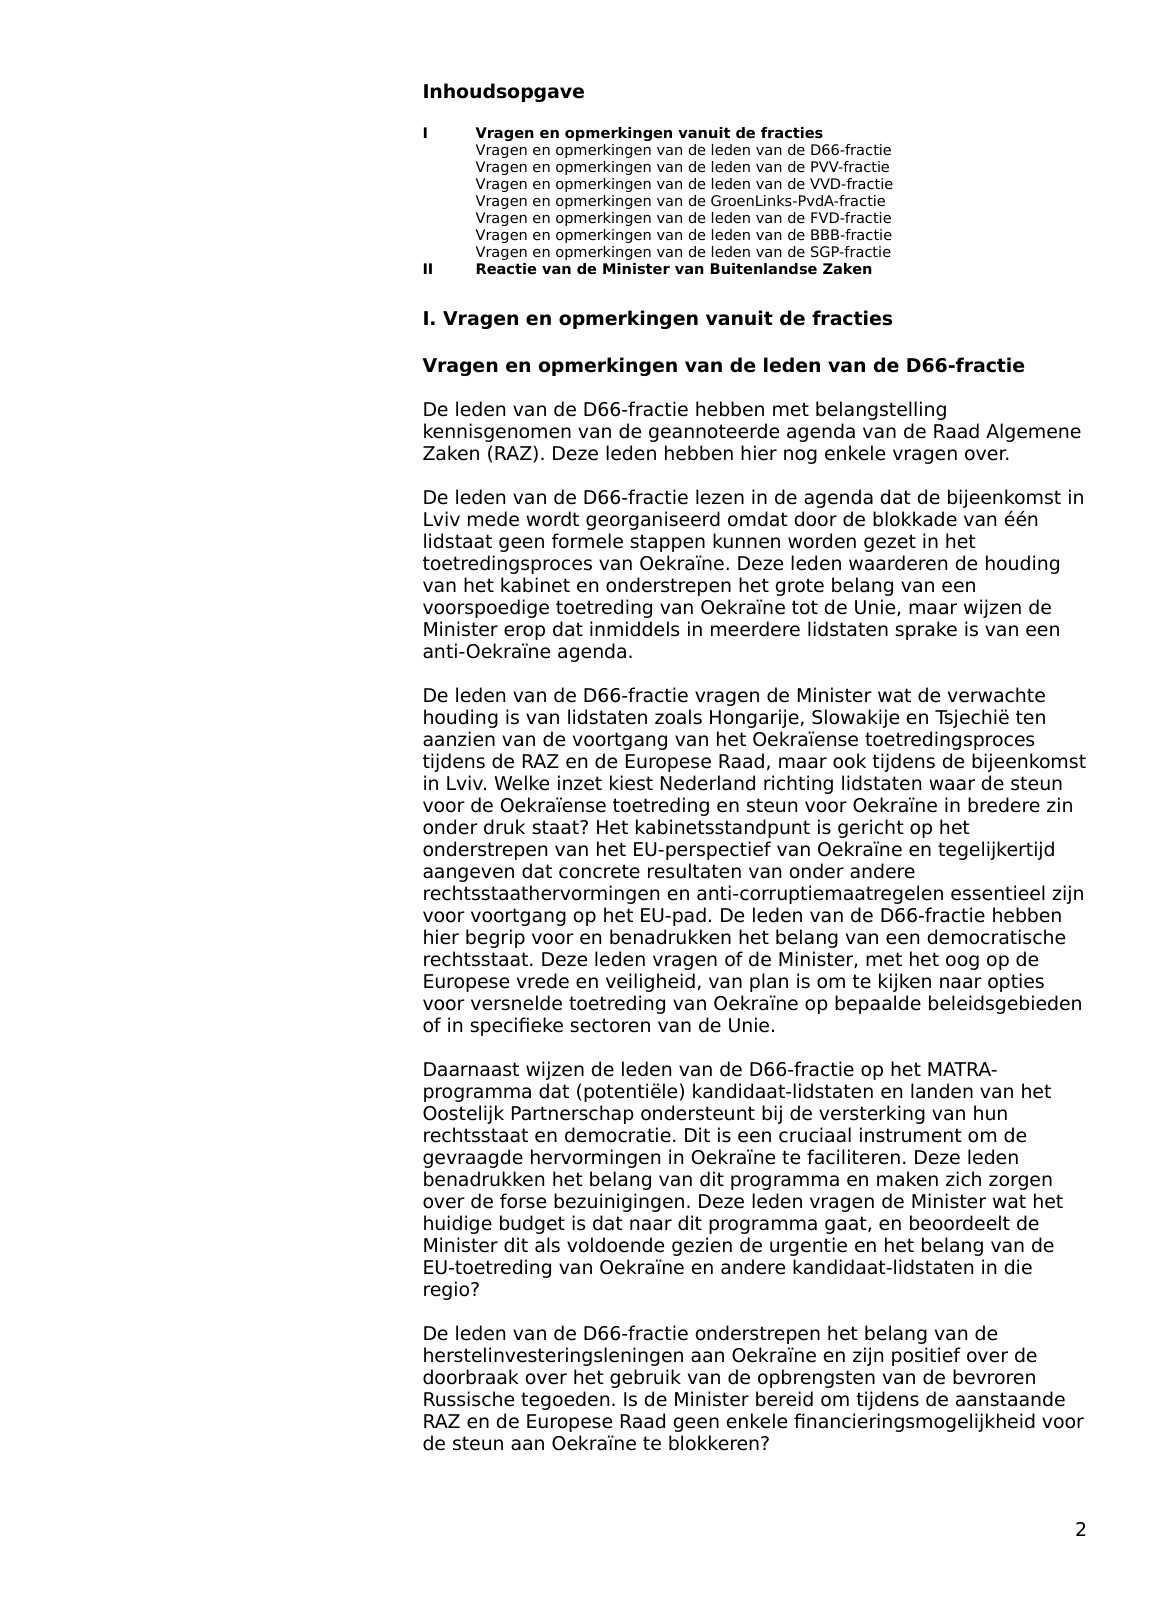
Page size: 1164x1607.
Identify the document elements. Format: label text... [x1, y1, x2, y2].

text De leden van de D66-fractie vragen de Minister wat de verwachte houding is van lidstaten zoals Hongarije, Slowakije en Tsjechië ten aanzien van de voortgang van het Oekraïense toetredingsproces tijdens de RAZ en de Europese Raad, maar ook tijdens de bijeenkomst in Lviv. Welke inzet kiest Nederland richting lidstaten waar de steun voor de Oekraïense toetreding en steun voor Oekraïne in bredere zin onder druk staat? Het kabinetsstandpunt is gericht op het onderstrepen van het EU-perspectief van Oekraïne en tegelijkertijd aangeven dat concrete resultaten van onder andere rechtsstaathervormingen en anti-corruptiemaatregelen essentieel zijn voor voortgang op het EU-pad. De leden van de D66-fractie hebben hier begrip voor en benadrukken het belang van een democratische rechtsstaat. Deze leden vragen of de Minister, met het oog op de Europese vrede en veiligheid, van plan is om te kijken naar opties voor versnelde toetreding van Oekraïne op bepaalde beleidsgebieden of in specifieke sectoren van de Unie. [422, 685, 1087, 1037]
subtitle Inhoudsopgave [422, 81, 1087, 103]
table_cell [422, 193, 469, 210]
table_cell Vragen en opmerkingen van de leden van de FVD-fractie [470, 210, 1087, 227]
subtitle I. Vragen en opmerkingen vanuit de fracties [422, 308, 1087, 330]
text Daarnaast wijzen de leden van de D66-fractie op het MATRA-programma dat (potentiële) kandidaat-lidstaten en landen van het Oostelijk Partnerschap ondersteunt bij de versterking van hun rechtsstaat en democratie. Dit is een cruciaal instrument om de gevraagde hervormingen in Oekraïne te faciliteren. Deze leden benadrukken het belang van dit programma en maken zich zorgen over de forse bezuinigingen. Deze leden vragen de Minister wat het huidige budget is dat naar dit programma gaat, en beoordeelt de Minister dit als voldoende gezien de urgentie en het belang van de EU-toetreding van Oekraïne en andere kandidaat-lidstaten in die regio? [422, 1059, 1087, 1301]
subtitle Vragen en opmerkingen van de leden van de D66-fractie [422, 355, 1087, 377]
table_header Vragen en opmerkingen vanuit de fracties [470, 125, 1087, 142]
text De leden van de D66-fractie hebben met belangstelling kennisgenomen van de geannoteerde agenda van de Raad Algemene Zaken (RAZ). Deze leden hebben hier nog enkele vragen over. [422, 399, 1087, 465]
table_cell Vragen en opmerkingen van de leden van de BBB-fractie [470, 227, 1087, 244]
table_cell Vragen en opmerkingen van de leden van de PVV-fractie [470, 159, 1087, 176]
table_cell Vragen en opmerkingen van de leden van de VVD-fractie [470, 176, 1087, 193]
table_cell II [422, 261, 469, 278]
table_cell [422, 142, 469, 159]
table_cell [422, 244, 469, 261]
table_cell Vragen en opmerkingen van de GroenLinks-PvdA-fractie [470, 193, 1087, 210]
table_cell Vragen en opmerkingen van de leden van de SGP-fractie [470, 244, 1087, 261]
table_cell Vragen en opmerkingen van de leden van de D66-fractie [470, 142, 1087, 159]
table_cell [422, 159, 469, 176]
table_cell Reactie van de Minister van Buitenlandse Zaken [470, 261, 1087, 278]
table_cell [422, 210, 469, 227]
table_cell [422, 176, 469, 193]
text De leden van de D66-fractie onderstrepen het belang van de herstelinvesteringsleningen aan Oekraïne en zijn positief over de doorbraak over het gebruik van de opbrengsten van de bevroren Russische tegoeden. Is de Minister bereid om tijdens de aanstaande RAZ en de Europese Raad geen enkele financieringsmogelijkheid voor de steun aan Oekraïne te blokkeren? [422, 1323, 1087, 1455]
table_header I [422, 125, 469, 142]
table_cell [422, 227, 469, 244]
text De leden van de D66-fractie lezen in de agenda dat de bijeenkomst in Lviv mede wordt georganiseerd omdat door de blokkade van één lidstaat geen formele stappen kunnen worden gezet in het toetredingsproces van Oekraïne. Deze leden waarderen de houding van het kabinet en onderstrepen het grote belang van een voorspoedige toetreding van Oekraïne tot de Unie, maar wijzen de Minister erop dat inmiddels in meerdere lidstaten sprake is van een anti-Oekraïne agenda. [422, 487, 1087, 663]
